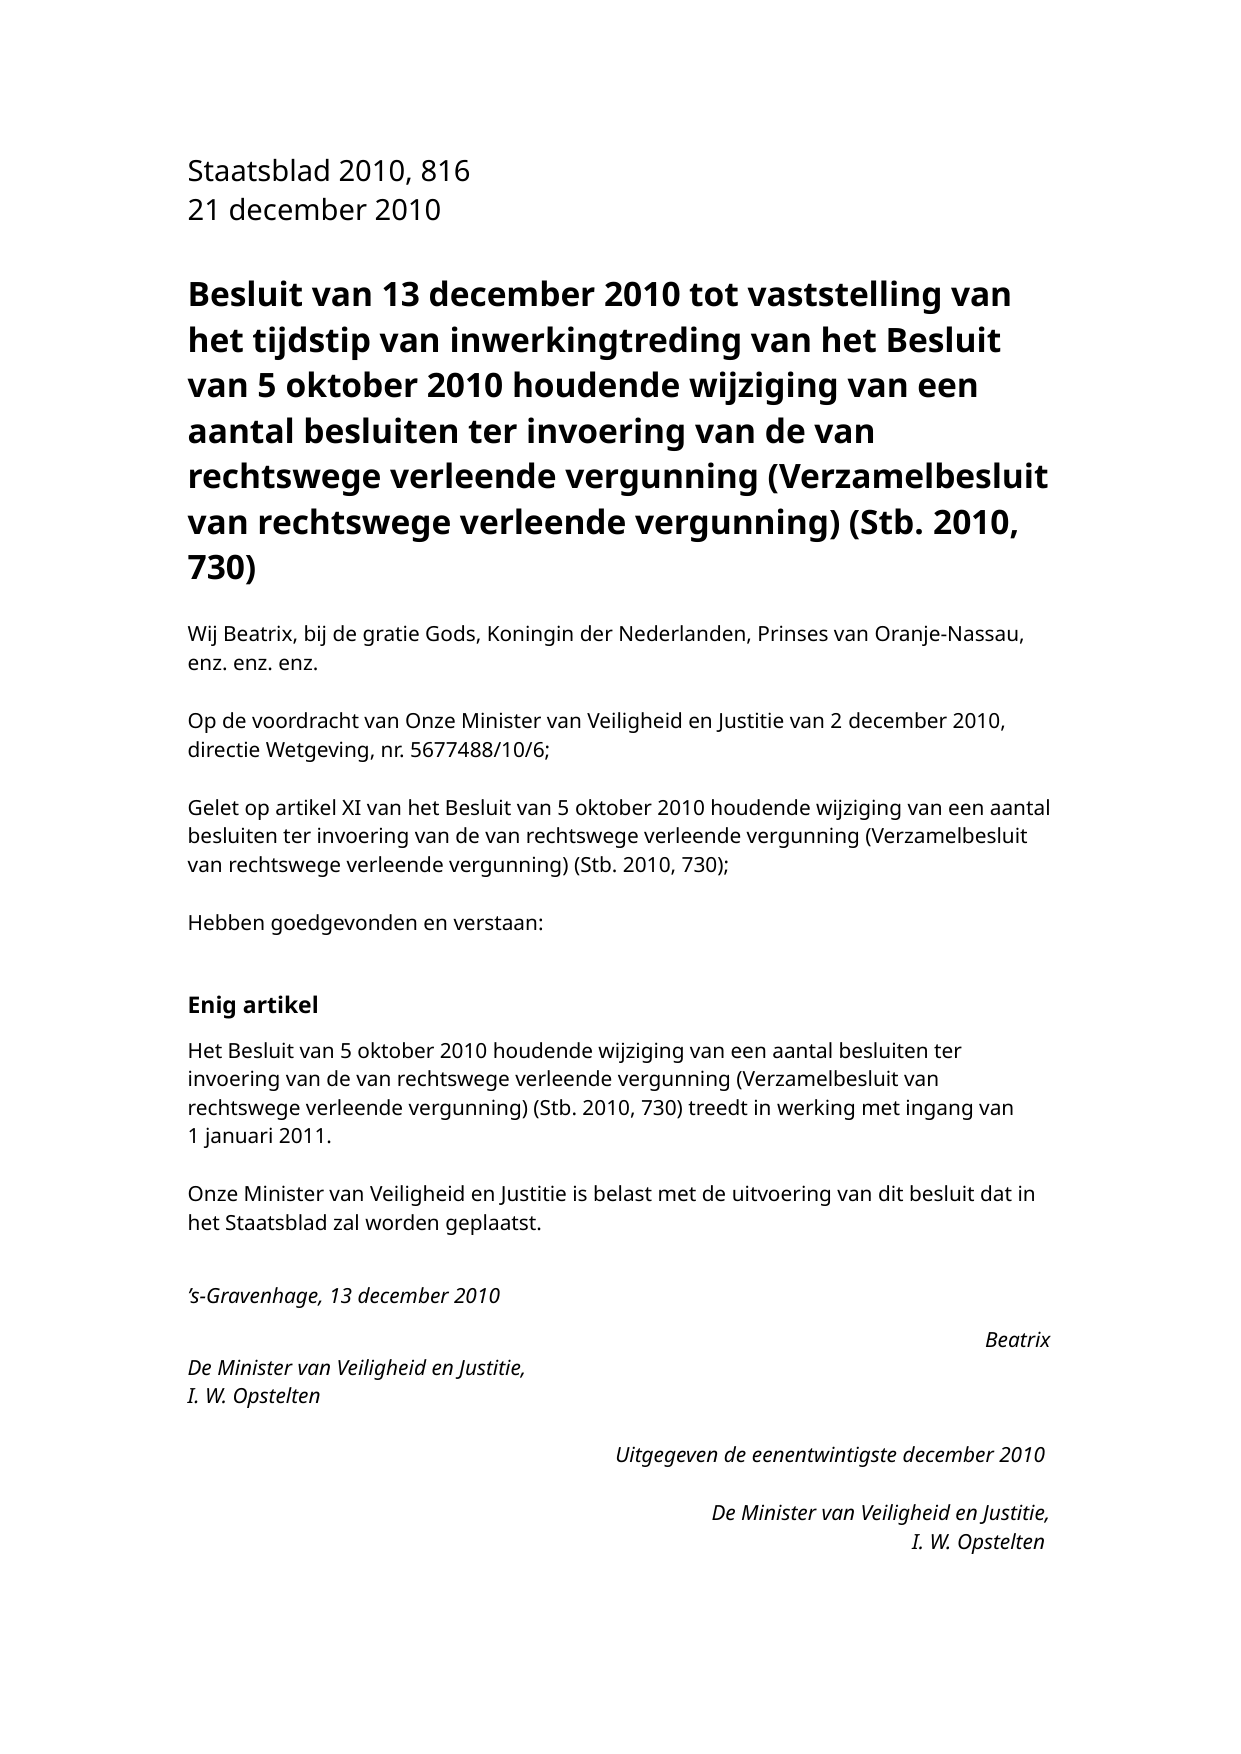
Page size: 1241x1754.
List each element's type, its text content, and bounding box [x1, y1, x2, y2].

text Onze Minister van Veiligheid en Justitie is belast met de uitvoering van dit besluit dat in het Staatsblad zal worden geplaatst. [187, 1179, 1053, 1236]
text Uitgegeven de eenentwintigste december 2010 [187, 1440, 1053, 1468]
text Wij Beatrix, bij de gratie Gods, Koningin der Nederlanden, Prinses van Oranje-Nassau, enz. enz. enz. [187, 619, 1053, 676]
text I. W. Opstelten [187, 1527, 1053, 1555]
text ’s-Gravenhage, 13 december 2010 [187, 1281, 1053, 1310]
text De Minister van Veiligheid en Justitie, [187, 1498, 1053, 1527]
text De Minister van Veiligheid en Justitie, [187, 1353, 1053, 1382]
text Hebben goedgevonden en verstaan: [187, 908, 1053, 937]
subtitle Besluit van 13 december 2010 tot vaststelling van het tijdstip van inwerkingtreding van het Besluit van 5 oktober 2010 houdende wijziging van een aantal besluiten ter invoering van de van rechtswege verleende vergunning (Verzamelbesluit van rechtswege verleende vergunning) (Stb. 2010, 730) [187, 271, 1053, 589]
text Beatrix [187, 1325, 1053, 1353]
text Op de voordracht van Onze Minister van Veiligheid en Justitie van 2 december 2010, directie Wetgeving, nr. 5677488/10/6; [187, 706, 1053, 763]
text 21 december 2010 [187, 190, 1053, 229]
text Het Besluit van 5 oktober 2010 houdende wijziging van een aantal besluiten ter invoering van de van rechtswege verleende vergunning (Verzamelbesluit van rechtswege verleende vergunning) (Stb. 2010, 730) treedt in werking met ingang van 1 januari 2011. [187, 1036, 1053, 1149]
text Staatsblad 2010, 816 [187, 150, 1053, 190]
subtitle Enig artikel [187, 989, 1053, 1021]
text Gelet op artikel XI van het Besluit van 5 oktober 2010 houdende wijziging van een aantal besluiten ter invoering van de van rechtswege verleende vergunning (Verzamelbesluit van rechtswege verleende vergunning) (Stb. 2010, 730); [187, 793, 1053, 878]
text I. W. Opstelten [187, 1382, 1053, 1410]
